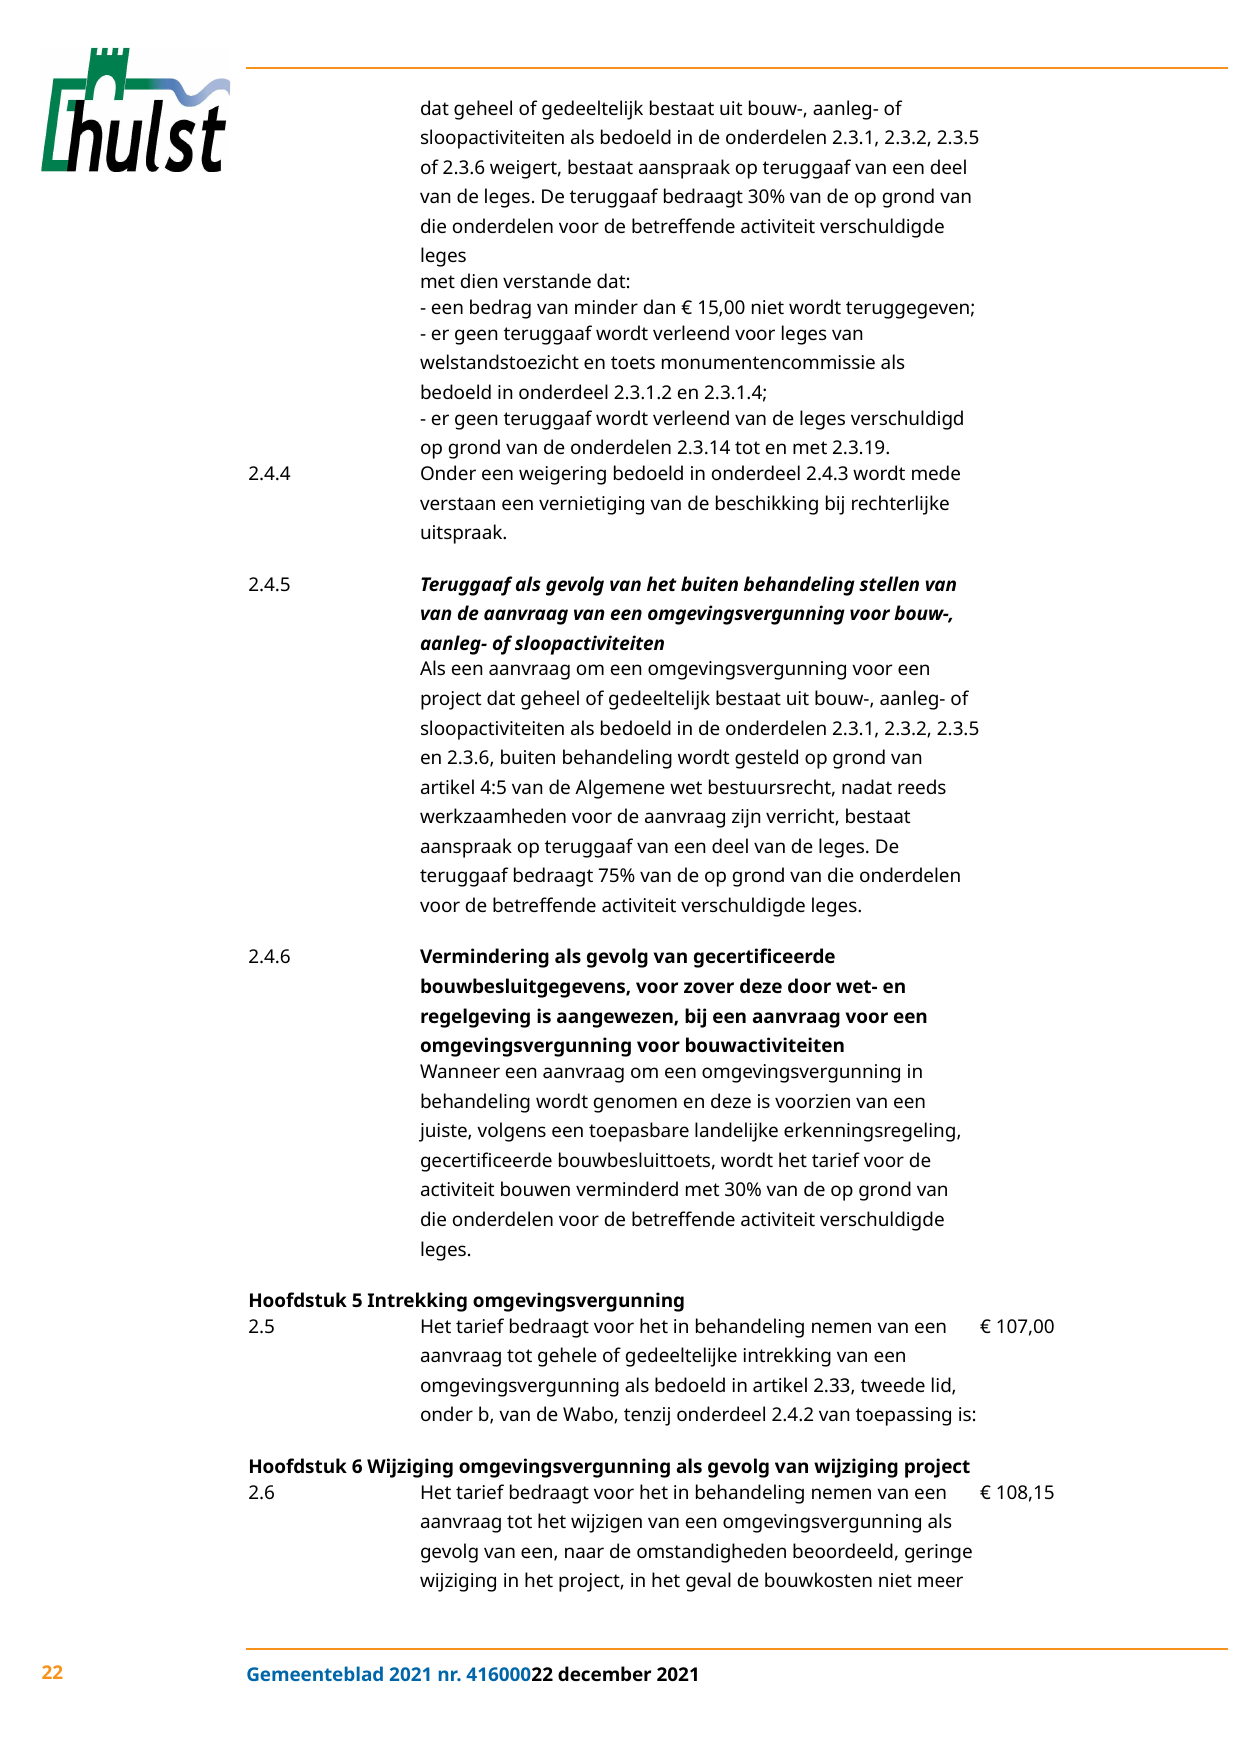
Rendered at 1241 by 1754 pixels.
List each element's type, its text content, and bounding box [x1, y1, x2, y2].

table_cell [980, 95, 1152, 268]
table_cell met dien verstande dat: [420, 269, 980, 294]
table_cell [980, 918, 1152, 944]
table_cell [980, 405, 1152, 460]
table_cell dat geheel of gedeeltelijk bestaat uit bouw-, aanleg- of sloopactiviteiten als bedoeld in de onderdelen 2.3.1, 2.3.2, 2.3.5 of 2.3.6 weigert, bestaat aanspraak op teruggaaf van een deel van de leges. De teruggaaf bedraagt 30% van de op grond van die onderdelen voor de betreffende activiteit verschuldigde leges [420, 95, 980, 268]
table_cell 2.4.5 [248, 571, 420, 656]
table_cell € 107,00 [980, 1313, 1152, 1427]
table_cell 2.6 [248, 1479, 420, 1593]
table_cell Wanneer een aanvraag om een omgevingsvergunning in behandeling wordt genomen en deze is voorzien van een juiste, volgens een toepasbare landelijke erkenningsregeling, gecertificeerde bouwbesluittoets, wordt het tarief voor de activiteit bouwen verminderd met 30% van de op grond van die onderdelen voor de betreffende activiteit verschuldigde leges. [420, 1058, 980, 1261]
table_cell [248, 545, 420, 571]
table_cell [248, 1261, 420, 1287]
table_cell [980, 294, 1152, 320]
picture [41, 47, 231, 172]
table_cell Vermindering als gevolg van gecertificeerde bouwbesluitgegevens, voor zover deze door wet- en regelgeving is aangewezen, bij een aanvraag voor een omgevingsvergunning voor bouwactiviteiten [420, 944, 980, 1058]
table_cell [420, 545, 980, 571]
table_cell [248, 918, 420, 944]
table_cell Het tarief bedraagt voor het in behandeling nemen van een aanvraag tot het wijzigen van een omgevingsvergunning als gevolg van een, naar de omstandigheden beoordeeld, geringe wijziging in het project, in het geval de bouwkosten niet meer [420, 1479, 980, 1593]
table_cell Hoofdstuk 5 Intrekking omgevingsvergunning [248, 1287, 980, 1313]
table_cell [248, 294, 420, 320]
table_cell € 108,15 [980, 1479, 1152, 1593]
table_cell [420, 1261, 980, 1287]
table_cell 2.5 [248, 1313, 420, 1427]
table_cell [420, 918, 980, 944]
table_cell [248, 405, 420, 460]
table_cell - er geen teruggaaf wordt verleend voor leges van welstandstoezicht en toets monumentencommissie als bedoeld in onderdeel 2.3.1.2 en 2.3.1.4; [420, 320, 980, 405]
table_cell - er geen teruggaaf wordt verleend van de leges verschuldigd op grond van de onderdelen 2.3.14 tot en met 2.3.19. [420, 405, 980, 460]
table_cell [980, 1453, 1152, 1479]
table_cell [980, 545, 1152, 571]
table_cell Als een aanvraag om een omgevingsvergunning voor een project dat geheel of gedeeltelijk bestaat uit bouw-, aanleg- of sloopactiviteiten als bedoeld in de onderdelen 2.3.1, 2.3.2, 2.3.5 en 2.3.6, buiten behandeling wordt gesteld op grond van artikel 4:5 van de Algemene wet bestuursrecht, nadat reeds werkzaamheden voor de aanvraag zijn verricht, bestaat aanspraak op teruggaaf van een deel van de leges. De teruggaaf bedraagt 75% van de op grond van die onderdelen voor de betreffende activiteit verschuldigde leges. [420, 656, 980, 918]
table_cell [980, 944, 1152, 1058]
table_cell [248, 1058, 420, 1261]
table_cell Teruggaaf als gevolg van het buiten behandeling stellen van van de aanvraag van een omgevingsvergunning voor bouw-, aanleg- of sloopactiviteiten [420, 571, 980, 656]
table_cell [420, 1428, 980, 1453]
table_cell [248, 95, 420, 268]
table_cell [980, 1058, 1152, 1261]
table_cell [980, 571, 1152, 656]
table_cell Hoofdstuk 6 Wijziging omgevingsvergunning als gevolg van wijziging project [248, 1453, 980, 1479]
table_cell [248, 269, 420, 294]
table_cell - een bedrag van minder dan € 15,00 niet wordt teruggegeven; [420, 294, 980, 320]
table_cell 2.4.4 [248, 460, 420, 545]
table_cell [248, 1428, 420, 1453]
table_cell [248, 320, 420, 405]
table_cell [980, 656, 1152, 918]
table_cell [980, 269, 1152, 294]
table_cell [980, 460, 1152, 545]
table_cell [980, 1428, 1152, 1453]
table_cell 2.4.6 [248, 944, 420, 1058]
table_cell [248, 656, 420, 918]
table_cell [980, 1287, 1152, 1313]
table_cell Onder een weigering bedoeld in onderdeel 2.4.3 wordt mede verstaan een vernietiging van de beschikking bij rechterlijke uitspraak. [420, 460, 980, 545]
table_cell [980, 320, 1152, 405]
table_cell [980, 1261, 1152, 1287]
table_cell Het tarief bedraagt voor het in behandeling nemen van een aanvraag tot gehele of gedeeltelijke intrekking van een omgevingsvergunning als bedoeld in artikel 2.33, tweede lid, onder b, van de Wabo, tenzij onderdeel 2.4.2 van toepassing is: [420, 1313, 980, 1427]
